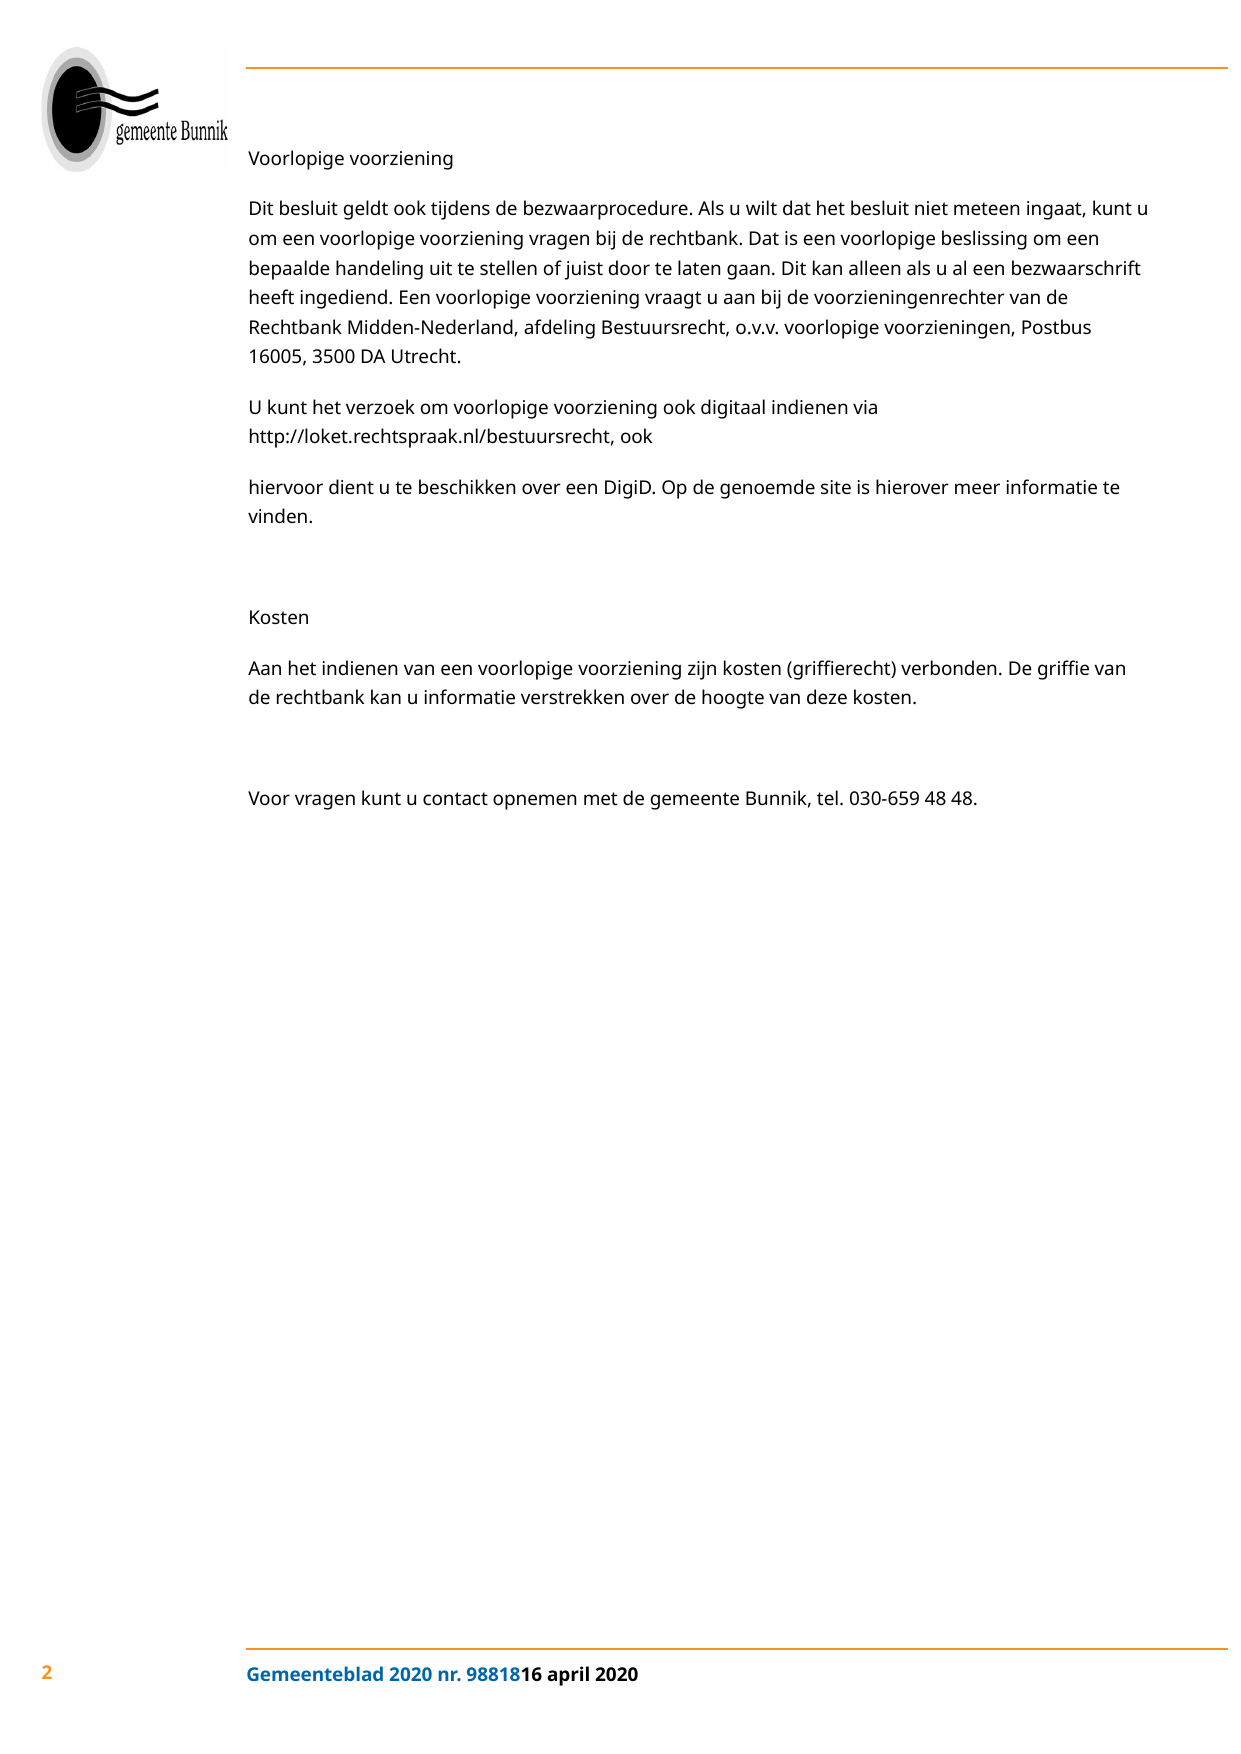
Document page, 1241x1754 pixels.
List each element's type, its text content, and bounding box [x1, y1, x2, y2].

text Voor vragen kunt u contact opnemen met de gemeente Bunnik, tel. 030-659 48 48. [248, 785, 1152, 811]
text U kunt het verzoek om voorlopige voorziening ook digitaal indienen via http://loket.rechtspraak.nl/bestuursrecht, ook [248, 394, 1152, 449]
text Dit besluit geldt ook tijdens de bezwaarprocedure. Als u wilt dat het besluit niet meteen ingaat, kunt u om een voorlopige voorziening vragen bij de rechtbank. Dat is een voorlopige beslissing om een bepaalde handeling uit te stellen of juist door te laten gaan. Dit kan alleen als u al een bezwaarschrift heeft ingediend. Een voorlopige voorziening vraagt u aan bij de voorzieningenrechter van de Rechtbank Midden-Nederland, afdeling Bestuursrecht, o.v.v. voorlopige voorzieningen, Postbus 16005, 3500 DA Utrecht. [248, 196, 1152, 369]
text Kosten [248, 604, 1152, 630]
text Voorlopige voorziening [248, 145, 1152, 171]
picture [41, 47, 231, 172]
text hiervoor dient u te beschikken over een DigiD. Op de genoemde site is hierover meer informatie te vinden. [248, 474, 1152, 529]
text Aan het indienen van een voorlopige voorziening zijn kosten (griffierecht) verbonden. De griffie van de rechtbank kan u informatie verstrekken over de hoogte van deze kosten. [248, 655, 1152, 710]
